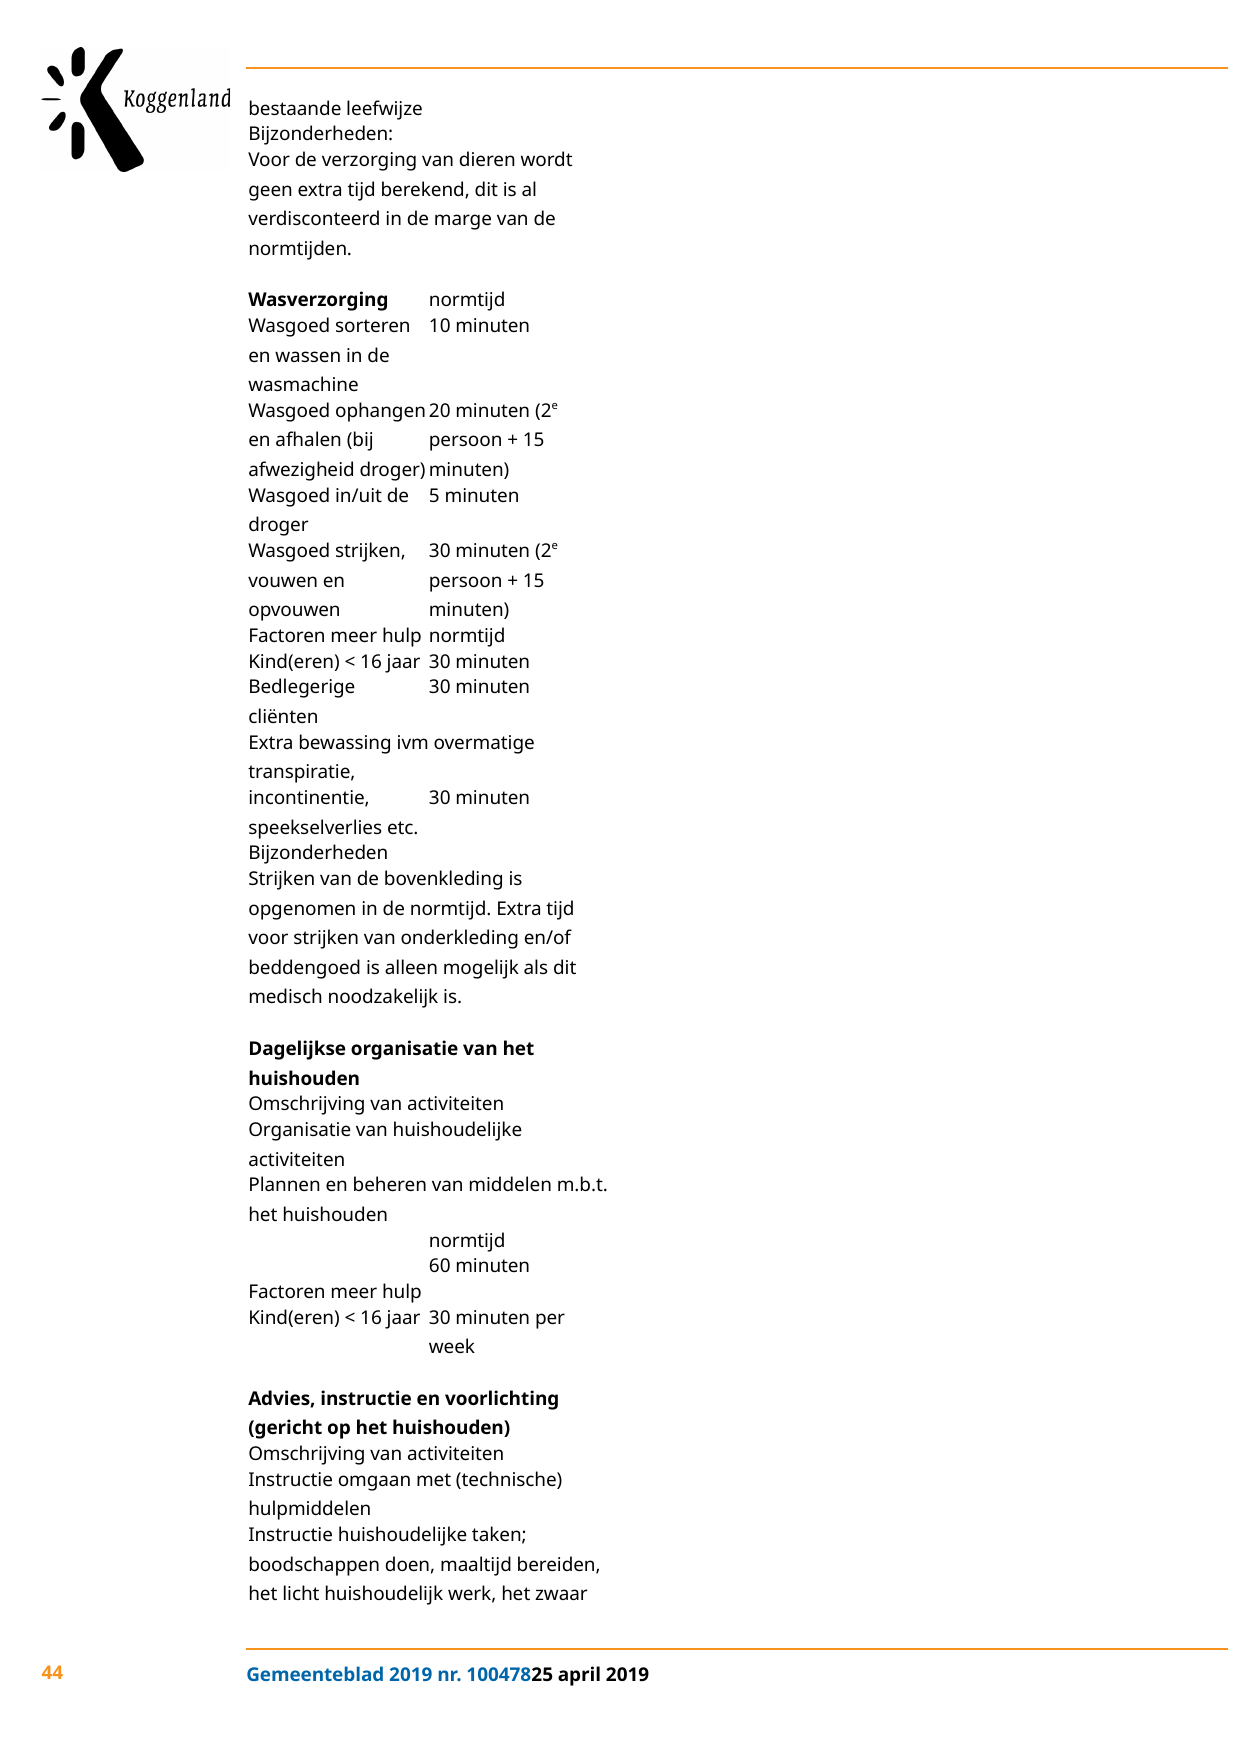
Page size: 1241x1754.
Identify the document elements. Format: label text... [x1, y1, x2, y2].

table_cell Wasgoed strijken, vouwen en opvouwen [248, 537, 429, 622]
table_cell Instructie omgaan met (technische) hulpmiddelen [248, 1466, 609, 1521]
table_cell 30 minuten per week [429, 1304, 609, 1359]
table_cell [429, 95, 609, 121]
table_cell [248, 261, 609, 286]
table_cell [248, 1227, 429, 1252]
table_cell incontinentie, speekselverlies etc. [248, 784, 429, 839]
table_cell Wasgoed ophangen en afhalen (bij afwezigheid droger) [248, 397, 429, 482]
table_cell Advies, instructie en voorlichting (gericht op het huishouden) [248, 1385, 609, 1440]
table_cell Factoren meer hulp [248, 1278, 609, 1304]
table_cell Wasverzorging [248, 286, 429, 312]
table_cell Plannen en beheren van middelen m.b.t. het huishouden [248, 1171, 609, 1227]
table_cell 5 minuten [429, 482, 609, 537]
table_cell Dagelijkse organisatie van het huishouden [248, 1035, 609, 1090]
table_cell Instructie huishoudelijke taken; boodschappen doen, maaltijd bereiden, het licht huishoudelijk werk, het zwaar [248, 1521, 609, 1606]
table_cell bestaande leefwijze [248, 95, 429, 121]
table_cell 30 minuten [429, 784, 609, 839]
table_cell Strijken van de bovenkleding is opgenomen in de normtijd. Extra tijd voor strijken van onderkleding en/of beddengoed is alleen mogelijk als dit medisch noodzakelijk is. [248, 865, 609, 1009]
table_cell Omschrijving van activiteiten [248, 1440, 609, 1466]
table_cell Kind(eren) < 16 jaar [248, 1304, 429, 1359]
table_cell Extra bewassing ivm overmatige transpiratie, [248, 729, 609, 784]
table_cell [248, 1009, 609, 1035]
table_cell Bedlegerige cliënten [248, 674, 429, 729]
table_cell 30 minuten [429, 674, 609, 729]
table_cell Kind(eren) < 16 jaar [248, 648, 429, 674]
table_cell 10 minuten [429, 312, 609, 397]
table_cell normtijd [429, 286, 609, 312]
table_cell Wasgoed sorteren en wassen in de wasmachine [248, 312, 429, 397]
table_cell Factoren meer hulp [248, 622, 429, 648]
table_cell Omschrijving van activiteiten [248, 1090, 609, 1116]
table_cell Wasgoed in/uit de droger [248, 482, 429, 537]
table_cell 30 minuten [429, 648, 609, 674]
table_cell [248, 1359, 609, 1385]
table_cell [248, 1253, 429, 1278]
table_cell Organisatie van huishoudelijke activiteiten [248, 1116, 609, 1171]
table_cell Bijzonderheden [248, 840, 609, 865]
table_cell normtijd [429, 1227, 609, 1252]
picture [41, 47, 231, 172]
table_cell 60 minuten [429, 1253, 609, 1278]
table_cell 30 minuten (2e persoon + 15 minuten) [429, 537, 609, 622]
table_cell normtijd [429, 622, 609, 648]
table_cell Voor de verzorging van dieren wordt geen extra tijd berekend, dit is al verdisconteerd in de marge van de normtijden. [248, 146, 609, 261]
table_cell Bijzonderheden: [248, 121, 609, 146]
table_cell 20 minuten (2e persoon + 15 minuten) [429, 397, 609, 482]
